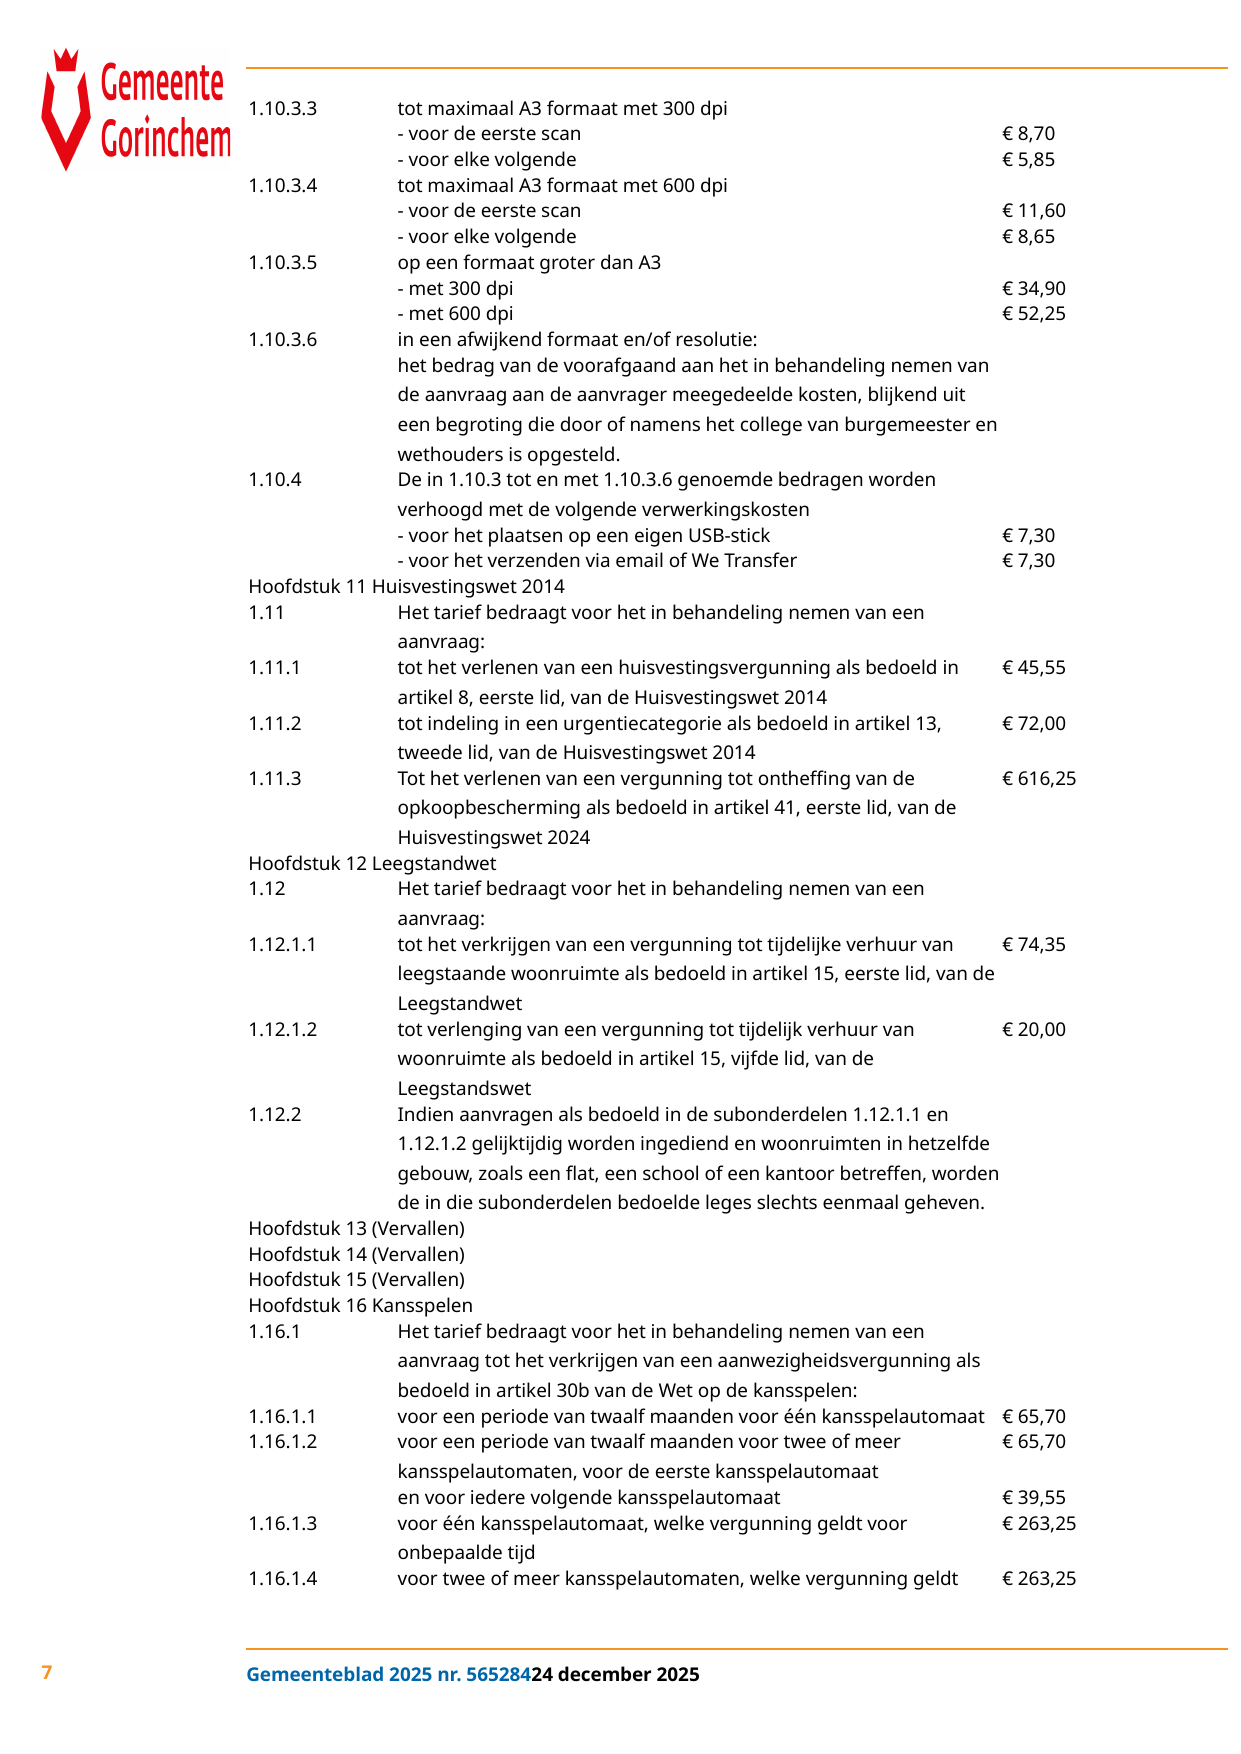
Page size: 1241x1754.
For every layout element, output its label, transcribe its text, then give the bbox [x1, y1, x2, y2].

table_cell [1002, 850, 1152, 876]
table_cell € 74,35 [1002, 931, 1152, 1016]
table_cell € 5,85 [1002, 146, 1152, 172]
table_cell [1002, 172, 1152, 198]
table_cell [1002, 326, 1152, 352]
table_cell Het tarief bedraagt voor het in behandeling nemen van een aanvraag tot het verkrijgen van een aanwezigheidsvergunning als bedoeld in artikel 30b van de Wet op de kansspelen: [398, 1318, 1002, 1403]
table_cell en voor iedere volgende kansspelautomaat [398, 1484, 1002, 1510]
table_cell voor twee of meer kansspelautomaten, welke vergunning geldt [398, 1565, 1002, 1591]
table_cell 1.10.4 [248, 467, 397, 522]
table_cell 1.10.3.3 [248, 95, 397, 121]
table_cell [1002, 352, 1152, 467]
table_cell [248, 224, 397, 249]
table_cell 1.16.1.3 [248, 1510, 397, 1565]
table_cell 1.11 [248, 599, 397, 654]
table_cell € 8,65 [1002, 224, 1152, 249]
table_cell [1002, 1101, 1152, 1215]
table_cell 1.16.1 [248, 1318, 397, 1403]
table_cell - voor de eerste scan [398, 121, 1002, 146]
table_cell Hoofdstuk 12 Leegstandwet [248, 850, 1002, 876]
table_cell [248, 1484, 397, 1510]
table_cell € 11,60 [1002, 198, 1152, 223]
table_cell - voor het plaatsen op een eigen USB-stick [398, 522, 1002, 548]
table_cell tot maximaal A3 formaat met 300 dpi [398, 95, 1002, 121]
table_cell [248, 198, 397, 223]
table_cell [1002, 467, 1152, 522]
table_cell tot indeling in een urgentiecategorie als bedoeld in artikel 13, tweede lid, van de Huisvestingswet 2014 [398, 710, 1002, 765]
table_cell 1.16.1.2 [248, 1429, 397, 1484]
table_cell [1002, 876, 1152, 931]
table_cell [248, 275, 397, 301]
table_cell tot maximaal A3 formaat met 600 dpi [398, 172, 1002, 198]
table_cell voor een periode van twaalf maanden voor twee of meer kansspelautomaten, voor de eerste kansspelautomaat [398, 1429, 1002, 1484]
table_cell Hoofdstuk 16 Kansspelen [248, 1293, 1002, 1318]
table_cell [1002, 1318, 1152, 1403]
table_cell Het tarief bedraagt voor het in behandeling nemen van een aanvraag: [398, 876, 1002, 931]
table_cell - voor elke volgende [398, 224, 1002, 249]
table_cell het bedrag van de voorafgaand aan het in behandeling nemen van de aanvraag aan de aanvrager meegedeelde kosten, blijkend uit een begroting die door of namens het college van burgemeester en wethouders is opgesteld. [398, 352, 1002, 467]
table_cell 1.12.1.1 [248, 931, 397, 1016]
table_cell Tot het verlenen van een vergunning tot ontheffing van de opkoopbescherming als bedoeld in artikel 41, eerste lid, van de Huisvestingswet 2024 [398, 765, 1002, 850]
table_cell Hoofdstuk 14 (Vervallen) [248, 1241, 1002, 1267]
table_cell 1.16.1.4 [248, 1565, 397, 1591]
table_cell € 263,25 [1002, 1510, 1152, 1565]
table_cell [1002, 1215, 1152, 1241]
table_cell [1002, 1267, 1152, 1292]
table_cell € 72,00 [1002, 710, 1152, 765]
table_cell - voor de eerste scan [398, 198, 1002, 223]
table_cell [1002, 1241, 1152, 1267]
table_cell € 8,70 [1002, 121, 1152, 146]
table_cell 1.12.2 [248, 1101, 397, 1215]
table_cell [248, 548, 397, 573]
table_cell € 65,70 [1002, 1403, 1152, 1429]
table_cell tot verlenging van een vergunning tot tijdelijk verhuur van woonruimte als bedoeld in artikel 15, vijfde lid, van de Leegstandswet [398, 1016, 1002, 1101]
table_cell - met 300 dpi [398, 275, 1002, 301]
table_cell 1.12 [248, 876, 397, 931]
table_cell [1002, 249, 1152, 275]
table_cell Hoofdstuk 11 Huisvestingswet 2014 [248, 573, 1002, 599]
table_cell - voor het verzenden via email of We Transfer [398, 548, 1002, 573]
table_cell 1.10.3.5 [248, 249, 397, 275]
table_cell € 20,00 [1002, 1016, 1152, 1101]
table_cell 1.10.3.4 [248, 172, 397, 198]
table_cell [248, 522, 397, 548]
table_cell € 34,90 [1002, 275, 1152, 301]
table_cell voor een periode van twaalf maanden voor één kansspelautomaat [398, 1403, 1002, 1429]
table_cell [248, 352, 397, 467]
table_cell € 65,70 [1002, 1429, 1152, 1484]
table_cell € 39,55 [1002, 1484, 1152, 1510]
table_cell € 52,25 [1002, 301, 1152, 326]
table_cell tot het verkrijgen van een vergunning tot tijdelijke verhuur van leegstaande woonruimte als bedoeld in artikel 15, eerste lid, van de Leegstandwet [398, 931, 1002, 1016]
table_cell - voor elke volgende [398, 146, 1002, 172]
table_cell voor één kansspelautomaat, welke vergunning geldt voor onbepaalde tijd [398, 1510, 1002, 1565]
table_cell op een formaat groter dan A3 [398, 249, 1002, 275]
table_cell € 45,55 [1002, 654, 1152, 710]
table_cell Indien aanvragen als bedoeld in de subonderdelen 1.12.1.1 en 1.12.1.2 gelijktijdig worden ingediend en woonruimten in hetzelfde gebouw, zoals een flat, een school of een kantoor betreffen, worden de in die subonderdelen bedoelde leges slechts eenmaal geheven. [398, 1101, 1002, 1215]
table_cell [853, 1215, 1002, 1241]
table_cell De in 1.10.3 tot en met 1.10.3.6 genoemde bedragen worden verhoogd met de volgende verwerkingskosten [398, 467, 1002, 522]
table_cell [248, 146, 397, 172]
table_cell [1002, 573, 1152, 599]
table_cell [1002, 95, 1152, 121]
table_cell Hoofdstuk 15 (Vervallen) [248, 1267, 1002, 1292]
table_cell 1.12.1.2 [248, 1016, 397, 1101]
table_cell - met 600 dpi [398, 301, 1002, 326]
picture [41, 47, 231, 172]
table_cell in een afwijkend formaat en/of resolutie: [398, 326, 1002, 352]
table_cell 1.11.1 [248, 654, 397, 710]
table_cell [248, 301, 397, 326]
table_cell [1002, 1293, 1152, 1318]
table_cell € 7,30 [1002, 522, 1152, 548]
table_cell Hoofdstuk 13 (Vervallen) [248, 1215, 852, 1241]
table_cell tot het verlenen van een huisvestingsvergunning als bedoeld in artikel 8, eerste lid, van de Huisvestingswet 2014 [398, 654, 1002, 710]
table_cell 1.10.3.6 [248, 326, 397, 352]
table_cell [248, 121, 397, 146]
table_cell € 7,30 [1002, 548, 1152, 573]
table_cell € 263,25 [1002, 1565, 1152, 1591]
table_cell 1.11.3 [248, 765, 397, 850]
table_cell € 616,25 [1002, 765, 1152, 850]
table_cell 1.11.2 [248, 710, 397, 765]
table_cell [1002, 599, 1152, 654]
table_cell Het tarief bedraagt voor het in behandeling nemen van een aanvraag: [398, 599, 1002, 654]
table_cell 1.16.1.1 [248, 1403, 397, 1429]
